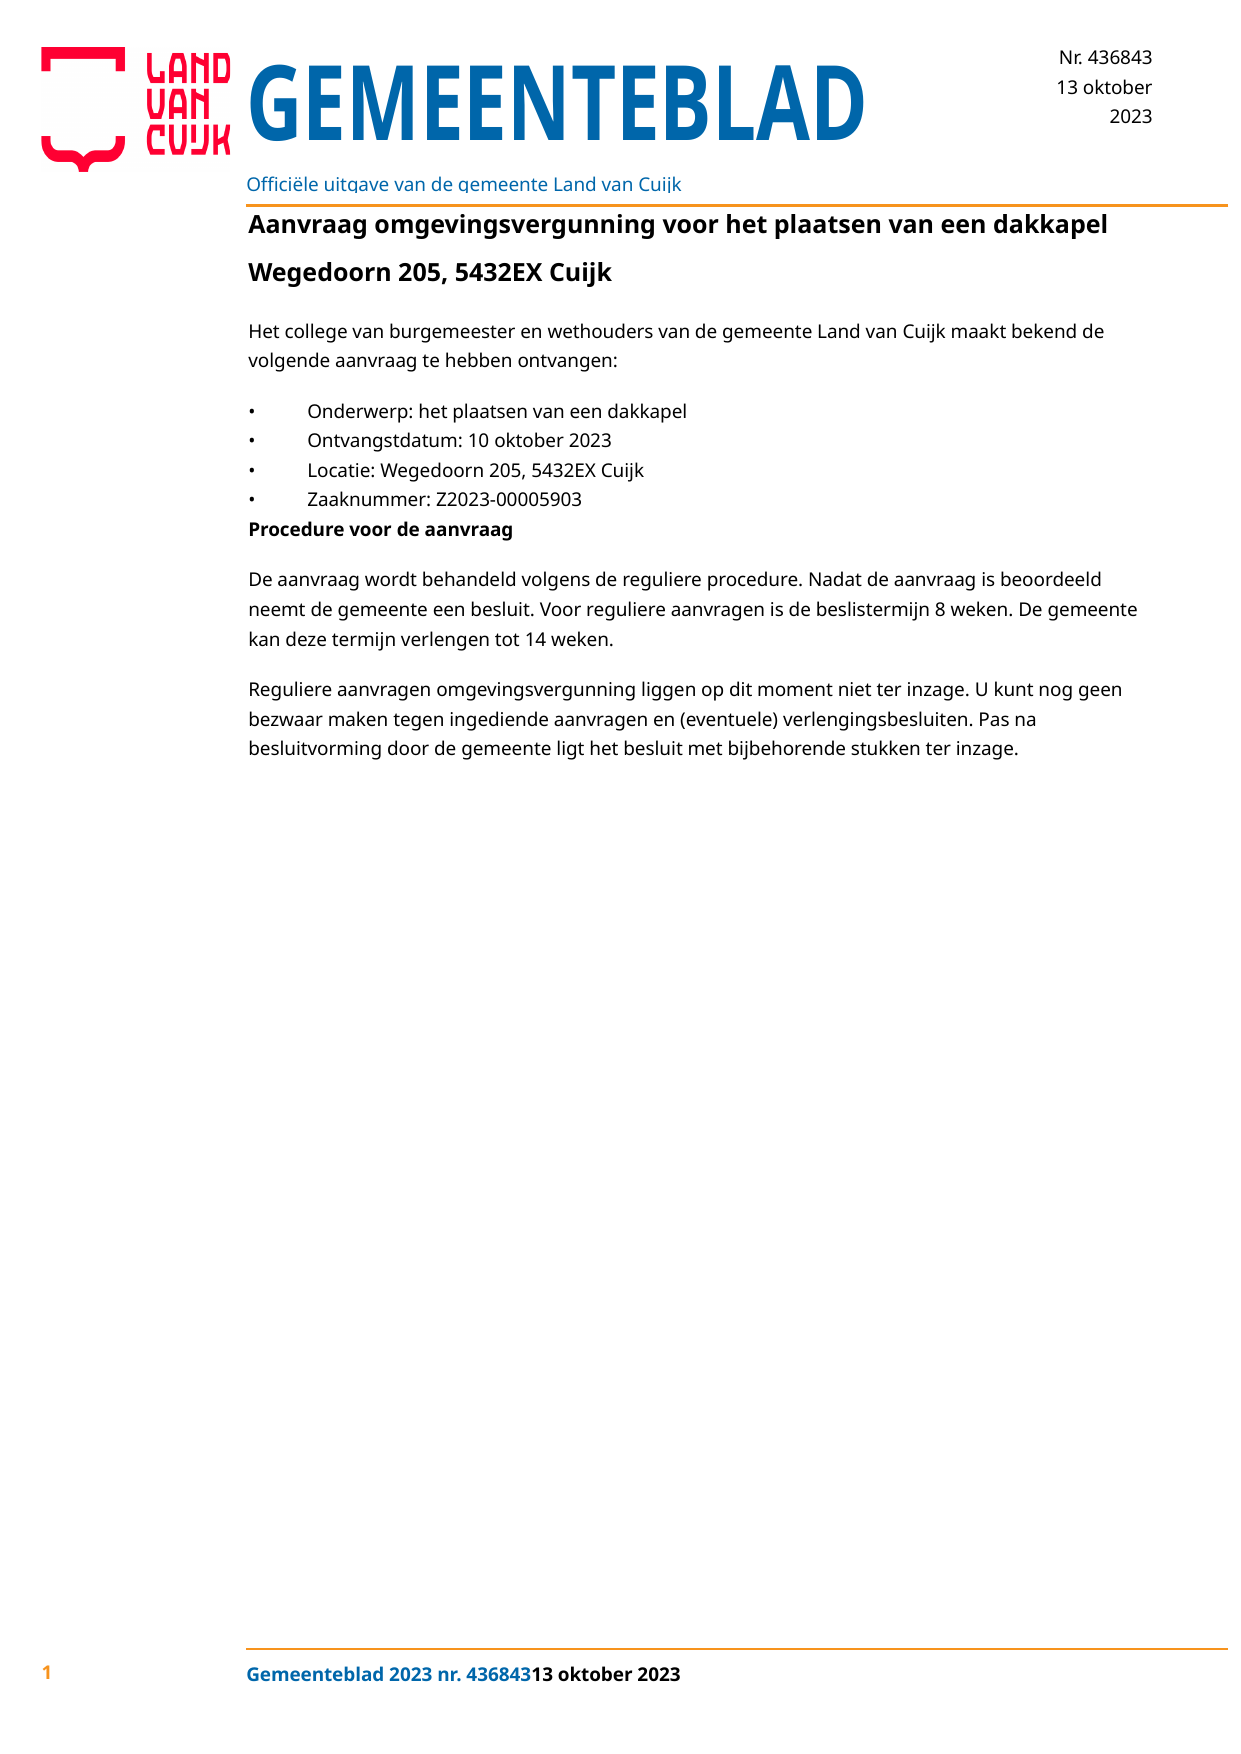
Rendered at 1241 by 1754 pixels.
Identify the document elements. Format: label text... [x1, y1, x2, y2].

list Zaaknummer: Z2023-00005903 [248, 487, 1152, 512]
list Onderwerp: het plaatsen van een dakkapel [248, 398, 1152, 424]
text Aanvraag omgevingsvergunning voor het plaatsen van een dakkapel Wegedoorn 205, 5432EX Cuijk [248, 207, 1152, 288]
text Het college van burgemeester en wethouders van de gemeente Land van Cuijk maakt bekend de volgende aanvraag te hebben ontvangen: [248, 318, 1152, 373]
list Locatie: Wegedoorn 205, 5432EX Cuijk [248, 457, 1152, 483]
list Ontvangstdatum: 10 oktober 2023 [248, 427, 1152, 453]
text De aanvraag wordt behandeld volgens de reguliere procedure. Nadat de aanvraag is beoordeeld neemt de gemeente een besluit. Voor reguliere aanvragen is de beslistermijn 8 weken. De gemeente kan deze termijn verlengen tot 14 weken. [248, 567, 1152, 652]
text Procedure voor de aanvraag [248, 516, 1152, 542]
text Reguliere aanvragen omgevingsvergunning liggen op dit moment niet ter inzage. U kunt nog geen bezwaar maken tegen ingediende aanvragen en (eventuele) verlengingsbesluiten. Pas na besluitvorming door de gemeente ligt het besluit met bijbehorende stukken ter inzage. [248, 676, 1152, 761]
picture [41, 47, 231, 172]
